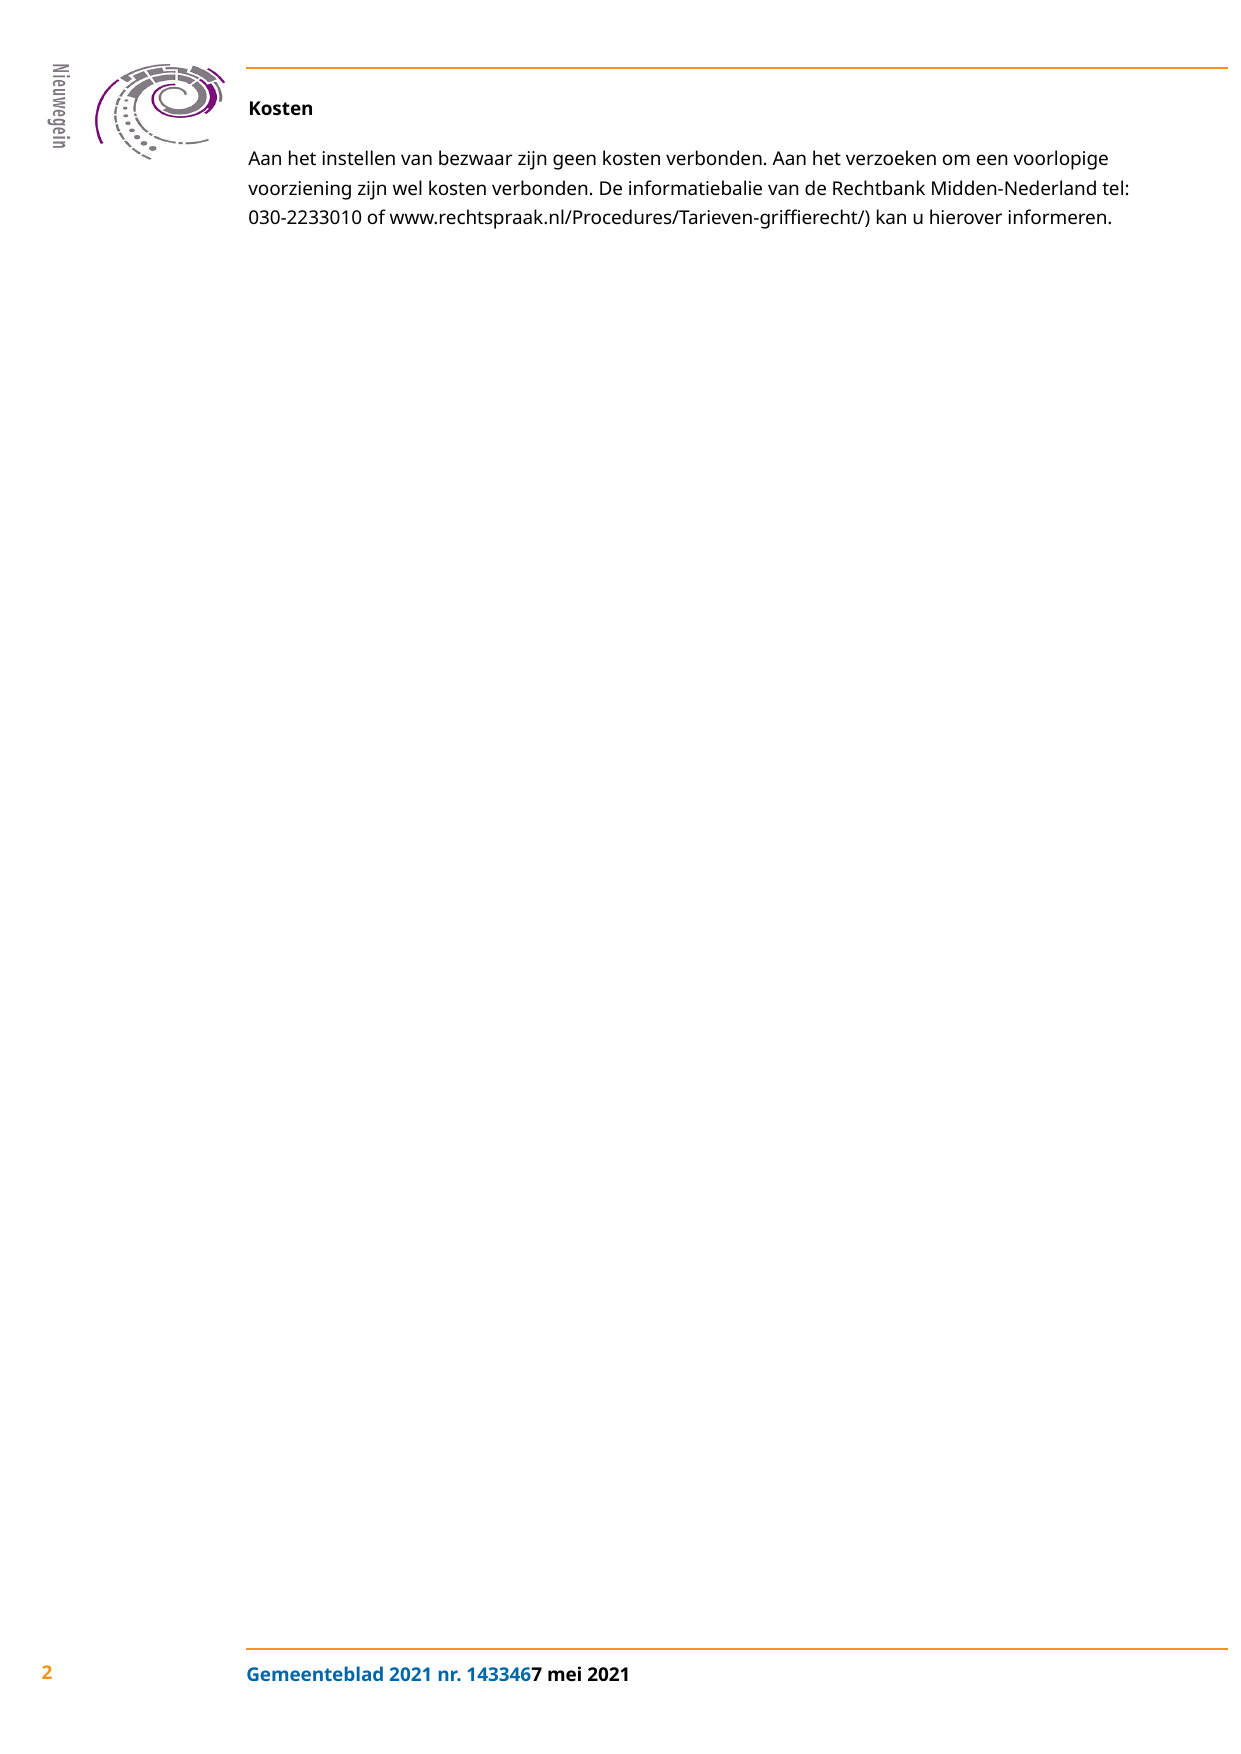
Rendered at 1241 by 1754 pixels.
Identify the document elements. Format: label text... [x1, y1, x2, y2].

text Aan het instellen van bezwaar zijn geen kosten verbonden. Aan het verzoeken om een voorlopige voorziening zijn wel kosten verbonden. De informatiebalie van de Rechtbank Midden-Nederland tel: 030-2233010 of www.rechtspraak.nl/Procedures/Tarieven-griffierecht/) kan u hierover informeren. [248, 145, 1152, 230]
text Kosten [248, 95, 1152, 121]
picture [41, 47, 231, 172]
